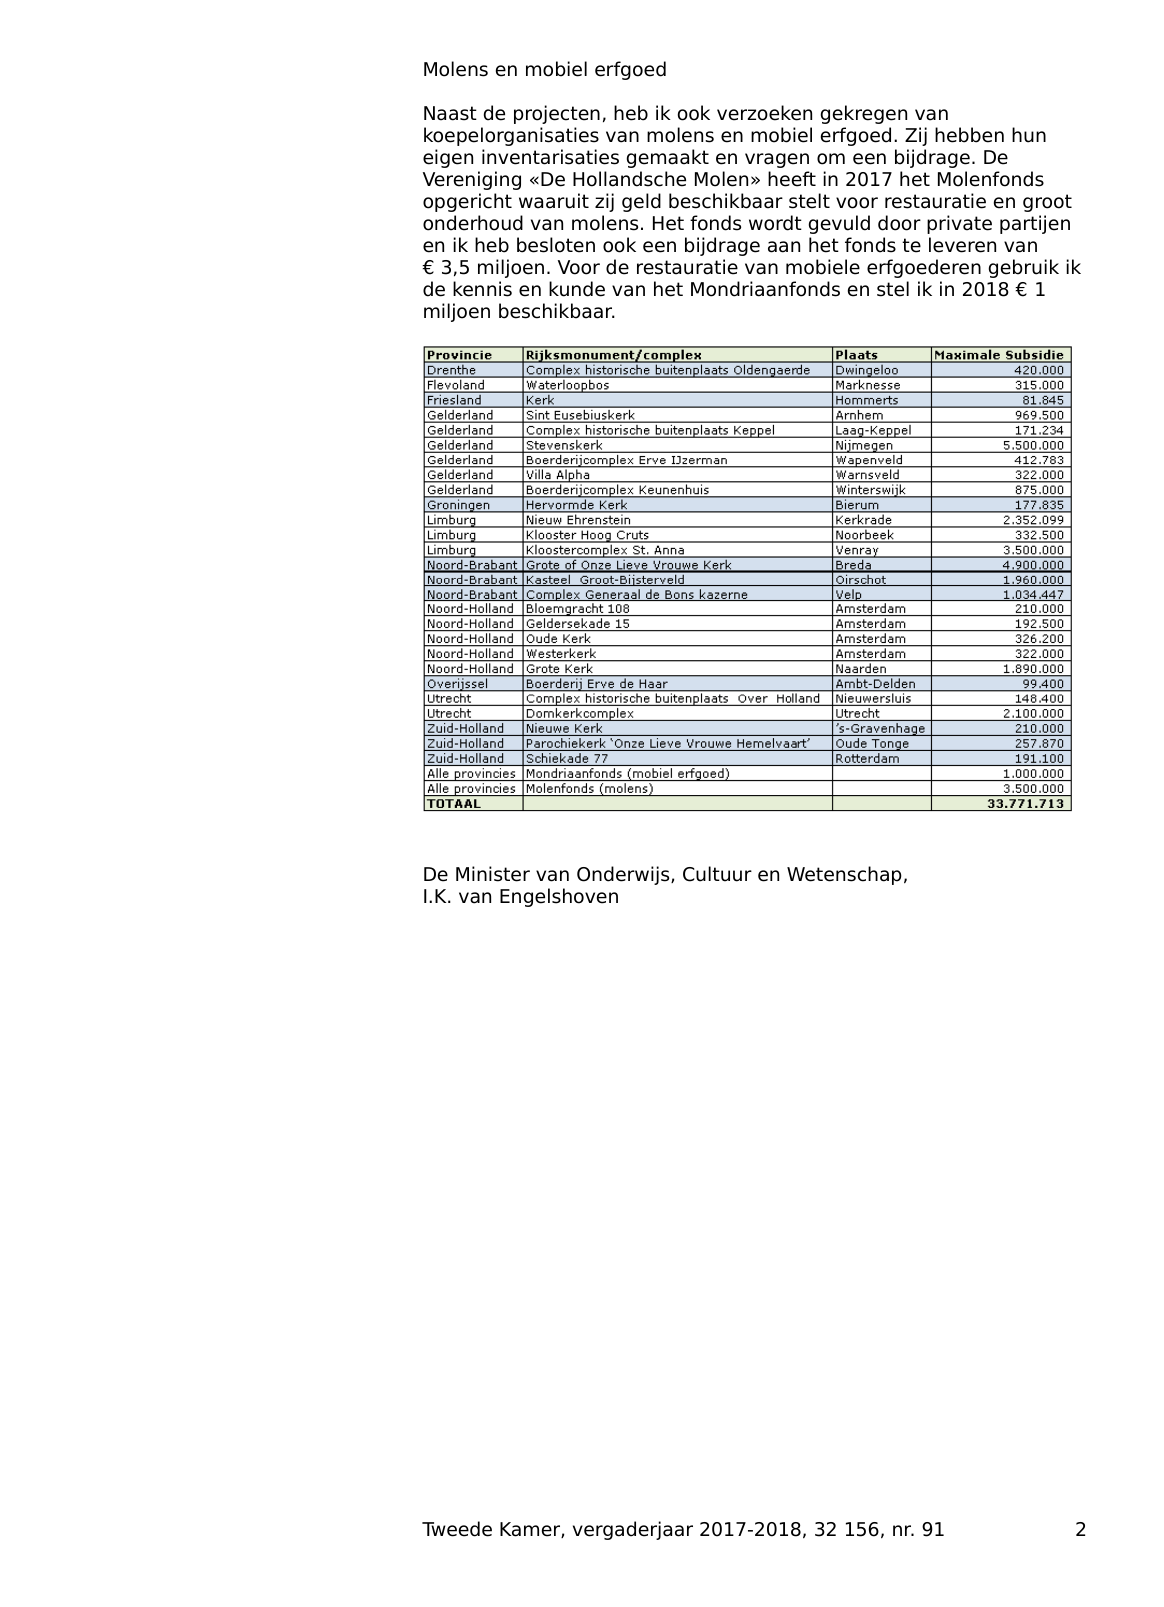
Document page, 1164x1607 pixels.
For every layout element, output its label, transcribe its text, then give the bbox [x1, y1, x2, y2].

text Naast de projecten, heb ik ook verzoeken gekregen van koepelorganisaties van molens en mobiel erfgoed. Zij hebben hun eigen inventarisaties gemaakt en vragen om een bijdrage. De Vereniging «De Hollandsche Molen» heeft in 2017 het Molenfonds opgericht waaruit zij geld beschikbaar stelt voor restauratie en groot onderhoud van molens. Het fonds wordt gevuld door private partijen en ik heb besloten ook een bijdrage aan het fonds te leveren van € 3,5 miljoen. Voor de restauratie van mobiele erfgoederen gebruik ik de kennis en kunde van het Mondriaanfonds en stel ik in 2018 € 1 miljoen beschikbaar. [422, 103, 1087, 323]
picture [422, 345, 1072, 812]
text De Minister van Onderwijs, Cultuur en Wetenschap, I.K. van Engelshoven [422, 864, 1087, 908]
subtitle Molens en mobiel erfgoed [422, 59, 1087, 81]
